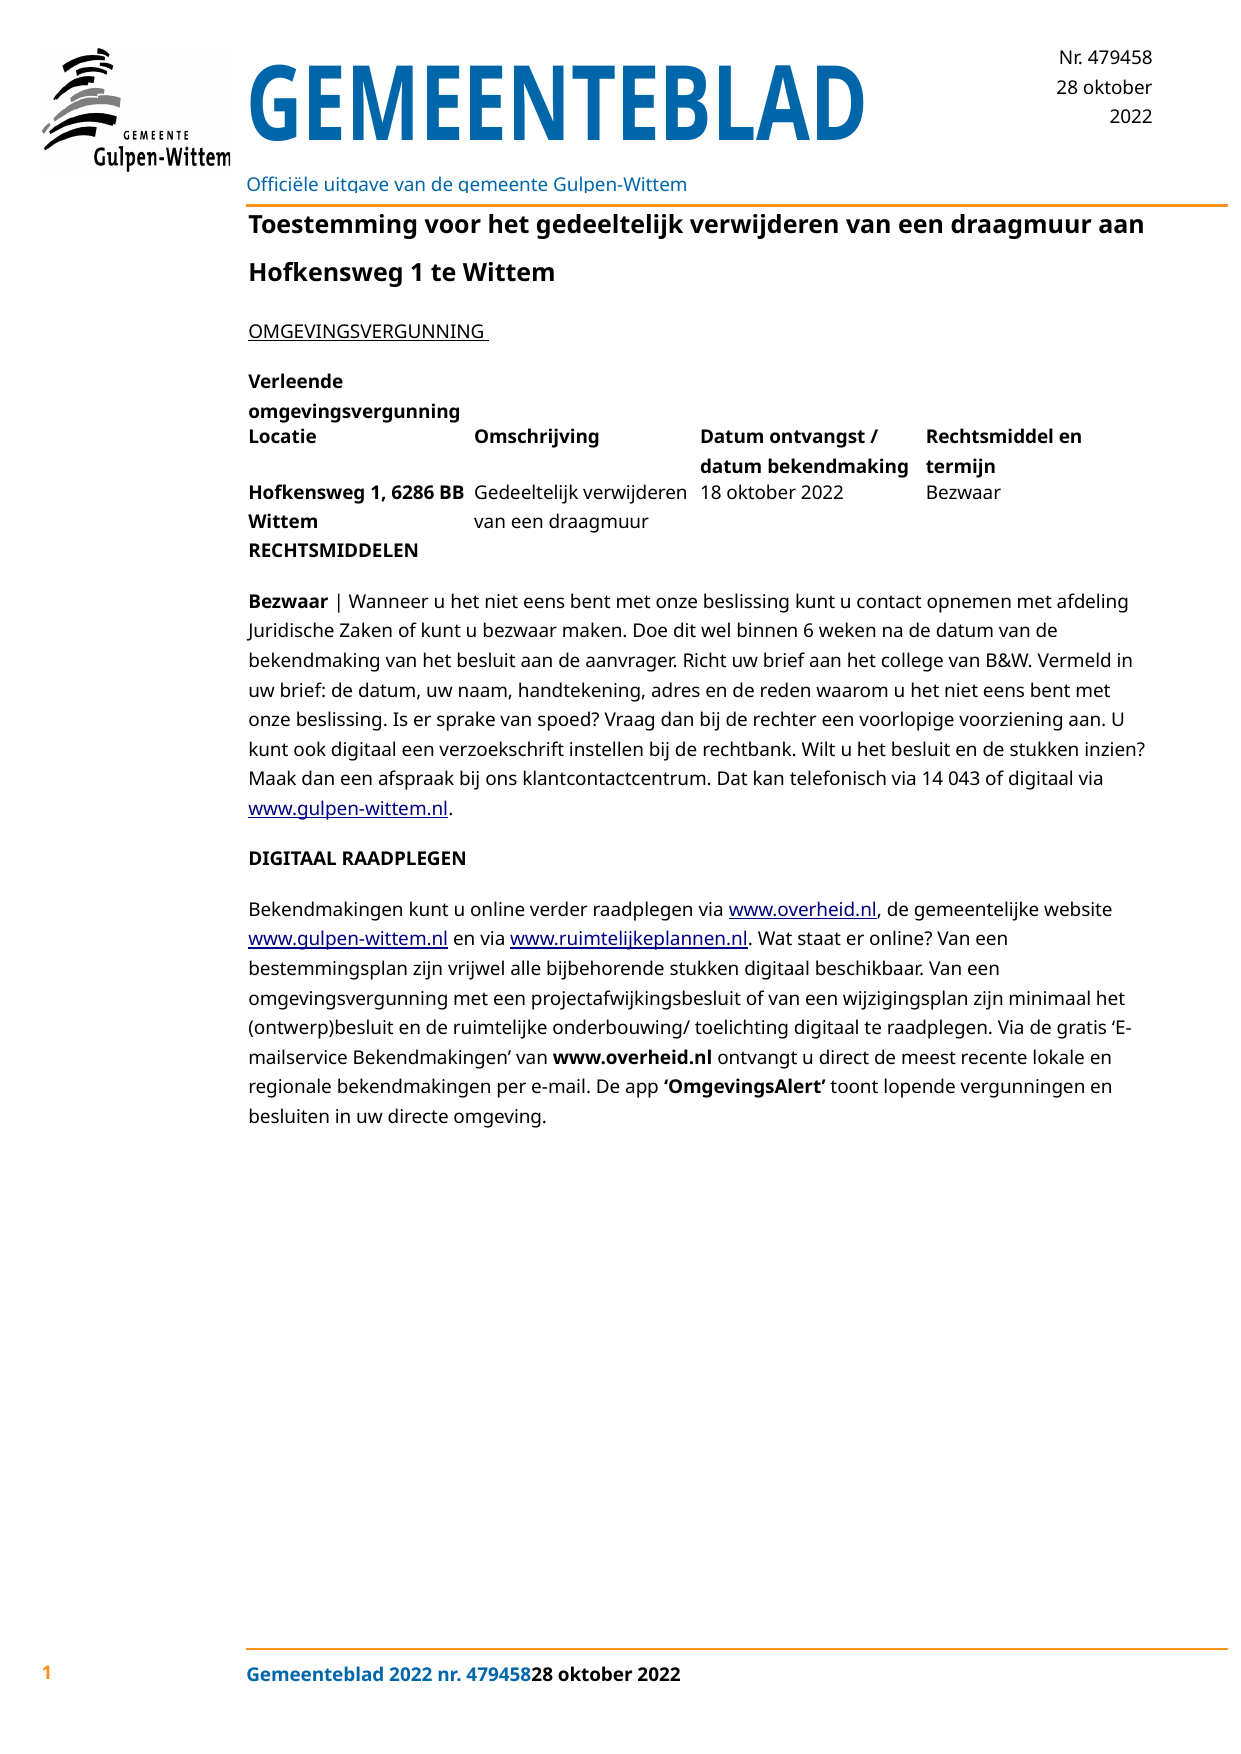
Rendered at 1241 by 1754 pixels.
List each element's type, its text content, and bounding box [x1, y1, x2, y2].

table_header [474, 369, 700, 424]
table_header Verleende omgevingsvergunning [248, 369, 474, 424]
text Toestemming voor het gedeeltelijk verwijderen van een draagmuur aan Hofkensweg 1 te Wittem [248, 207, 1152, 288]
table_header [926, 369, 1152, 424]
table_cell Rechtsmiddel en termijn [926, 424, 1152, 479]
table_cell Hofkensweg 1, 6286 BB Wittem [248, 479, 474, 534]
table_cell Bezwaar [926, 479, 1152, 534]
text OMGEVINGSVERGUNNING [248, 318, 1152, 344]
table_cell Datum ontvangst / datum bekendmaking [700, 424, 926, 479]
table_header [700, 369, 926, 424]
table_cell Locatie [248, 424, 474, 479]
text DIGITAAL RAADPLEGEN [248, 846, 1152, 871]
table_cell Omschrijving [474, 424, 700, 479]
text RECHTSMIDDELEN [248, 538, 1152, 563]
picture [41, 47, 231, 172]
table_cell 18 oktober 2022 [700, 479, 926, 534]
text Bekendmakingen kunt u online verder raadplegen via www.overheid.nl, de gemeentelijke website www.gulpen-wittem.nl en via www.ruimtelijkeplannen.nl. Wat staat er online? Van een bestemmingsplan zijn vrijwel alle bijbehorende stukken digitaal beschikbaar. Van een omgevingsvergunning met een projectafwijkingsbesluit of van een wijzigingsplan zijn minimaal het (ontwerp)besluit en de ruimtelijke onderbouwing/ toelichting digitaal te raadplegen. Via de gratis ‘E-mailservice Bekendmakingen’ van www.overheid.nl ontvangt u direct de meest recente lokale en regionale bekendmakingen per e-mail. De app ‘OmgevingsAlert’ toont lopende vergunningen en besluiten in uw directe omgeving. [248, 896, 1152, 1129]
table_cell Gedeeltelijk verwijderen van een draagmuur [474, 479, 700, 534]
text Bezwaar | Wanneer u het niet eens bent met onze beslissing kunt u contact opnemen met afdeling Juridische Zaken of kunt u bezwaar maken. Doe dit wel binnen 6 weken na de datum van de bekendmaking van het besluit aan de aanvrager. Richt uw brief aan het college van B&W. Vermeld in uw brief: de datum, uw naam, handtekening, adres en de reden waarom u het niet eens bent met onze beslissing. Is er sprake van spoed? Vraag dan bij de rechter een voorlopige voorziening aan. U kunt ook digitaal een verzoekschrift instellen bij de rechtbank. Wilt u het besluit en de stukken inzien? Maak dan een afspraak bij ons klantcontactcentrum. Dat kan telefonisch via 14 043 of digitaal via www.gulpen-wittem.nl. [248, 588, 1152, 821]
